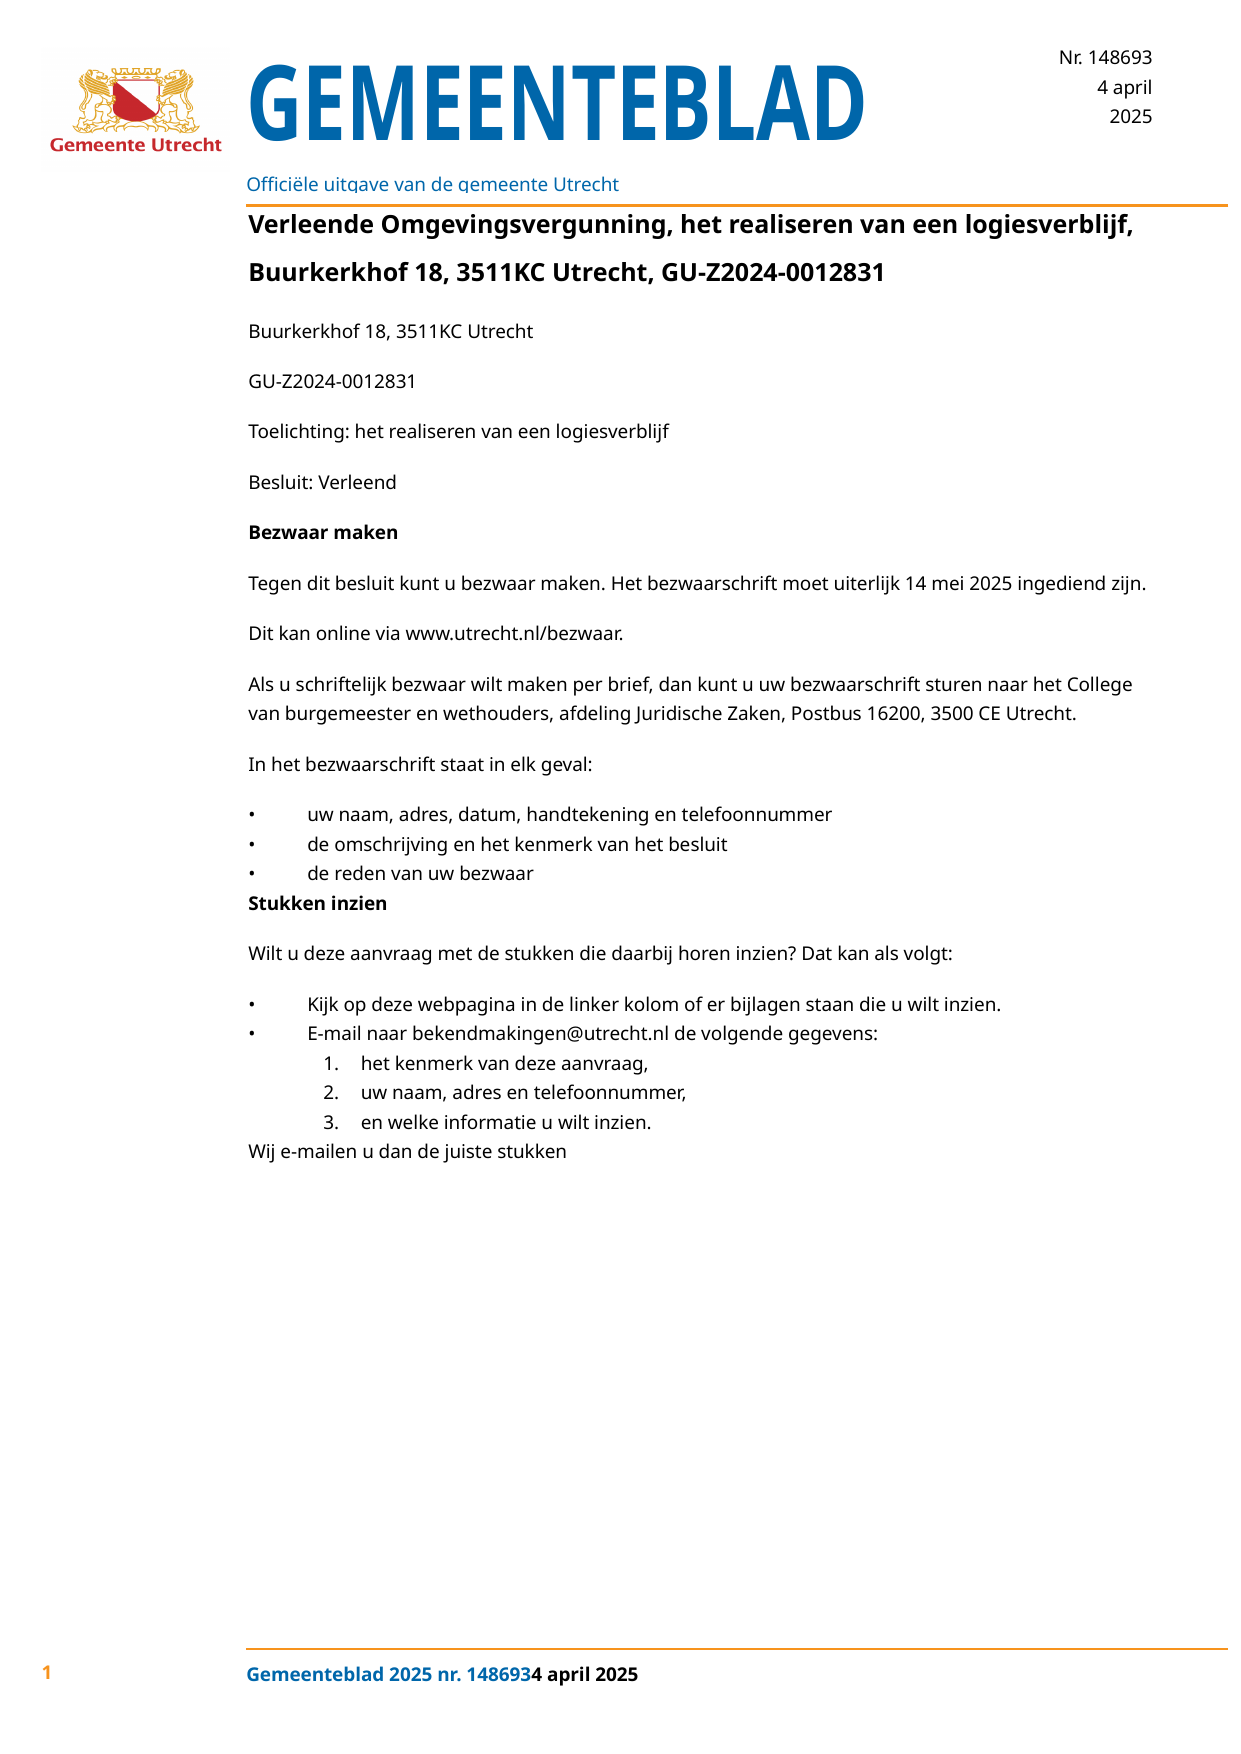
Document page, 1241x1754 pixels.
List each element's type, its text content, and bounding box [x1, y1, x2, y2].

list het kenmerk van deze aanvraag, [323, 1050, 1152, 1076]
text Als u schriftelijk bezwaar wilt maken per brief, dan kunt u uw bezwaarschrift sturen naar het College van burgemeester en wethouders, afdeling Juridische Zaken, Postbus 16200, 3500 CE Utrecht. [248, 671, 1152, 726]
list de reden van uw bezwaar [248, 860, 1152, 886]
text Dit kan online via www.utrecht.nl/bezwaar. [248, 620, 1152, 646]
text In het bezwaarschrift staat in elk geval: [248, 751, 1152, 777]
text Stukken inzien [248, 890, 1152, 916]
list uw naam, adres en telefoonnummer, [323, 1079, 1152, 1105]
list E-mail naar bekendmakingen@utrecht.nl de volgende gegevens: [248, 1020, 1152, 1046]
text Wij e-mailen u dan de juiste stukken [248, 1139, 1152, 1164]
text Besluit: Verleend [248, 469, 1152, 495]
text Verleende Omgevingsvergunning, het realiseren van een logiesverblijf, Buurkerkhof 18, 3511KC Utrecht, GU-Z2024-0012831 [248, 207, 1152, 288]
text Wilt u deze aanvraag met de stukken die daarbij horen inzien? Dat kan als volgt: [248, 940, 1152, 966]
text Buurkerkhof 18, 3511KC Utrecht [248, 318, 1152, 344]
text Toelichting: het realiseren van een logiesverblijf [248, 419, 1152, 444]
list Kijk op deze webpagina in de linker kolom of er bijlagen staan die u wilt inzien. [248, 991, 1152, 1017]
list en welke informatie u wilt inzien. [323, 1109, 1152, 1135]
picture [41, 47, 231, 172]
text Bezwaar maken [248, 519, 1152, 545]
list uw naam, adres, datum, handtekening en telefoonnummer [248, 801, 1152, 827]
text GU-Z2024-0012831 [248, 368, 1152, 394]
list de omschrijving en het kenmerk van het besluit [248, 831, 1152, 857]
text Tegen dit besluit kunt u bezwaar maken. Het bezwaarschrift moet uiterlijk 14 mei 2025 ingediend zijn. [248, 570, 1152, 596]
